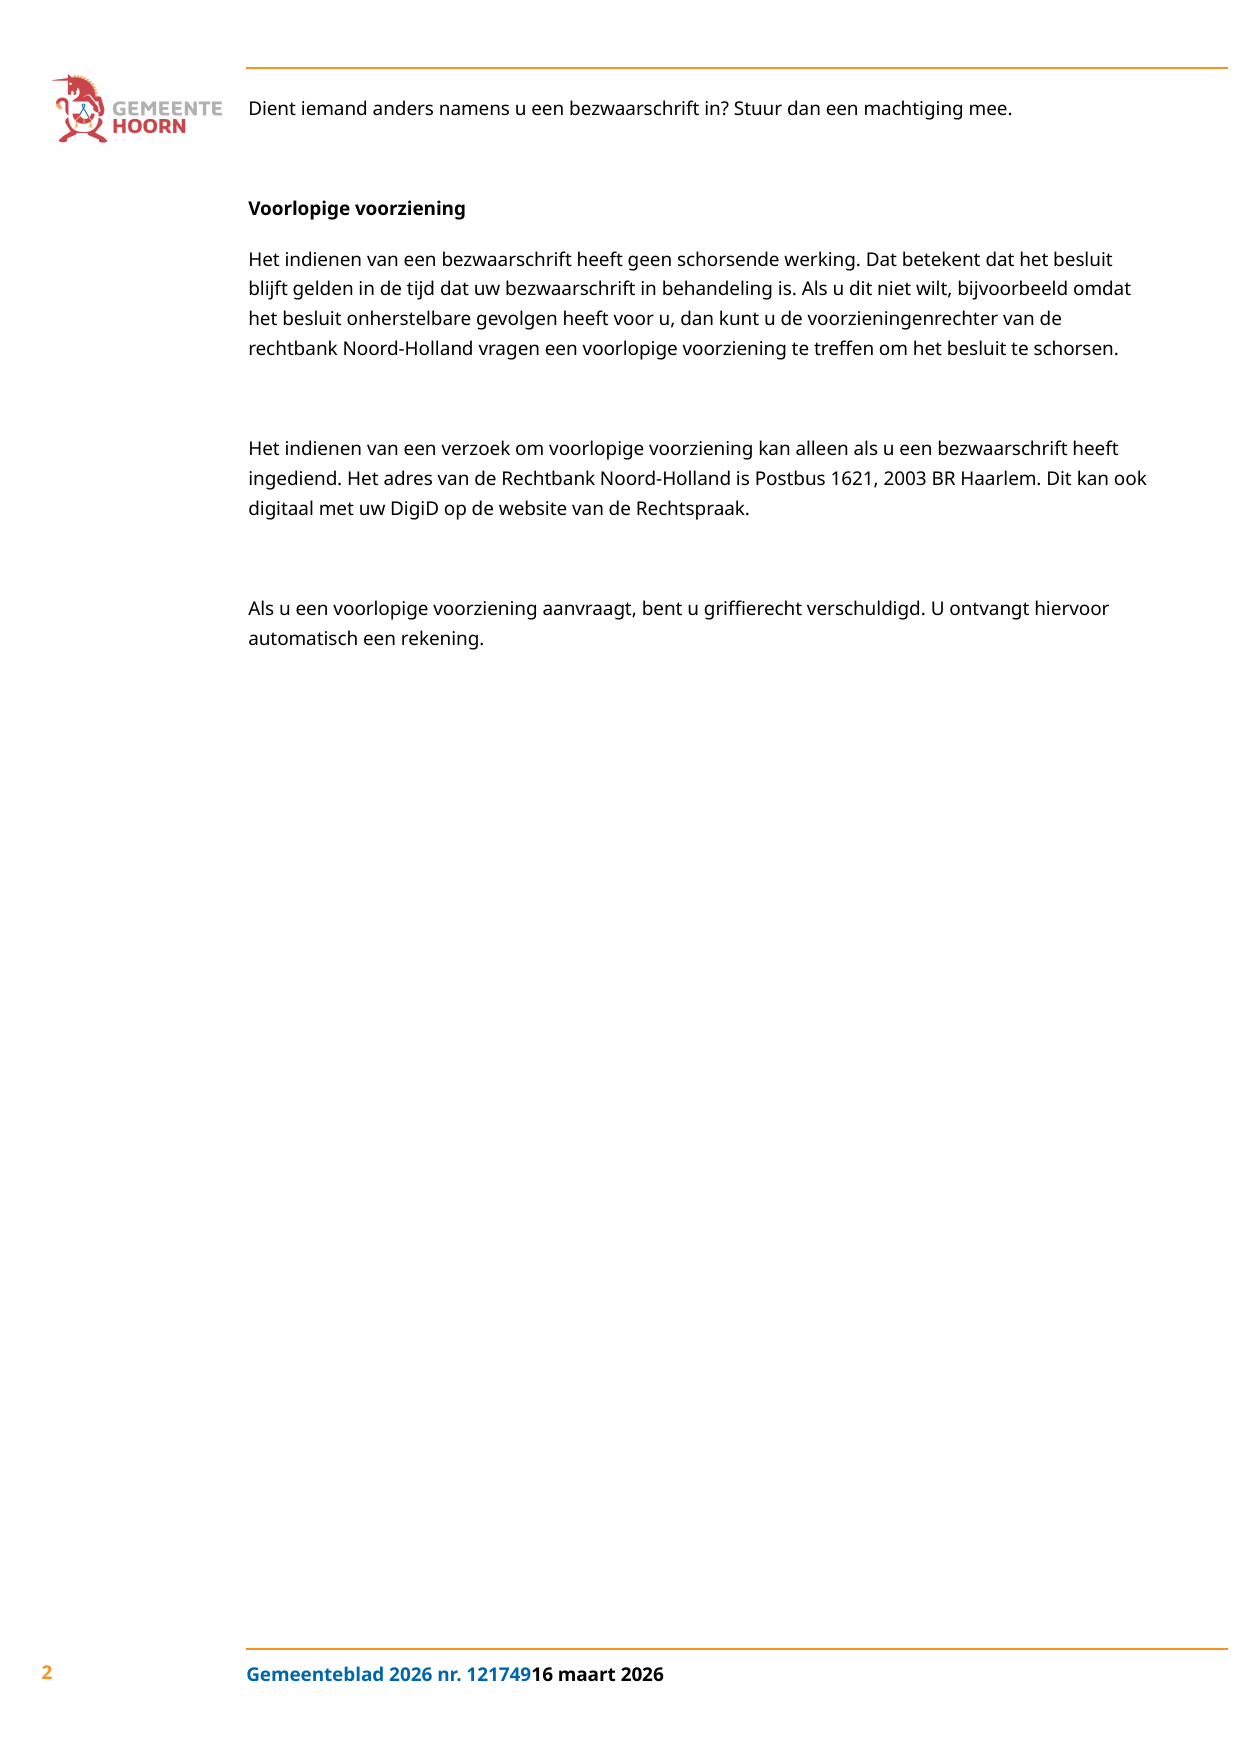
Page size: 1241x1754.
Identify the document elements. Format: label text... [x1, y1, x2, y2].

text Het indienen van een bezwaarschrift heeft geen schorsende werking. Dat betekent dat het besluit blijft gelden in de tijd dat uw bezwaarschrift in behandeling is. Als u dit niet wilt, bijvoorbeeld omdat het besluit onherstelbare gevolgen heeft voor u, dan kunt u de voorzieningenrechter van de rechtbank Noord-Holland vragen een voorlopige voorziening te treffen om het besluit te schorsen. [248, 246, 1152, 361]
text Het indienen van een verzoek om voorlopige voorziening kan alleen als u een bezwaarschrift heeft ingediend. Het adres van de Rechtbank Noord-Holland is Postbus 1621, 2003 BR Haarlem. Dit kan ook digitaal met uw DigiD op de website van de Rechtspraak. [248, 436, 1152, 521]
text Als u een voorlopige voorziening aanvraagt, bent u griffierecht verschuldigd. U ontvangt hiervoor automatisch een rekening. [248, 596, 1152, 651]
text Voorlopige voorziening [248, 196, 1152, 221]
text Dient iemand anders namens u een bezwaarschrift in? Stuur dan een machtiging mee. [248, 95, 1152, 121]
picture [41, 47, 231, 172]
